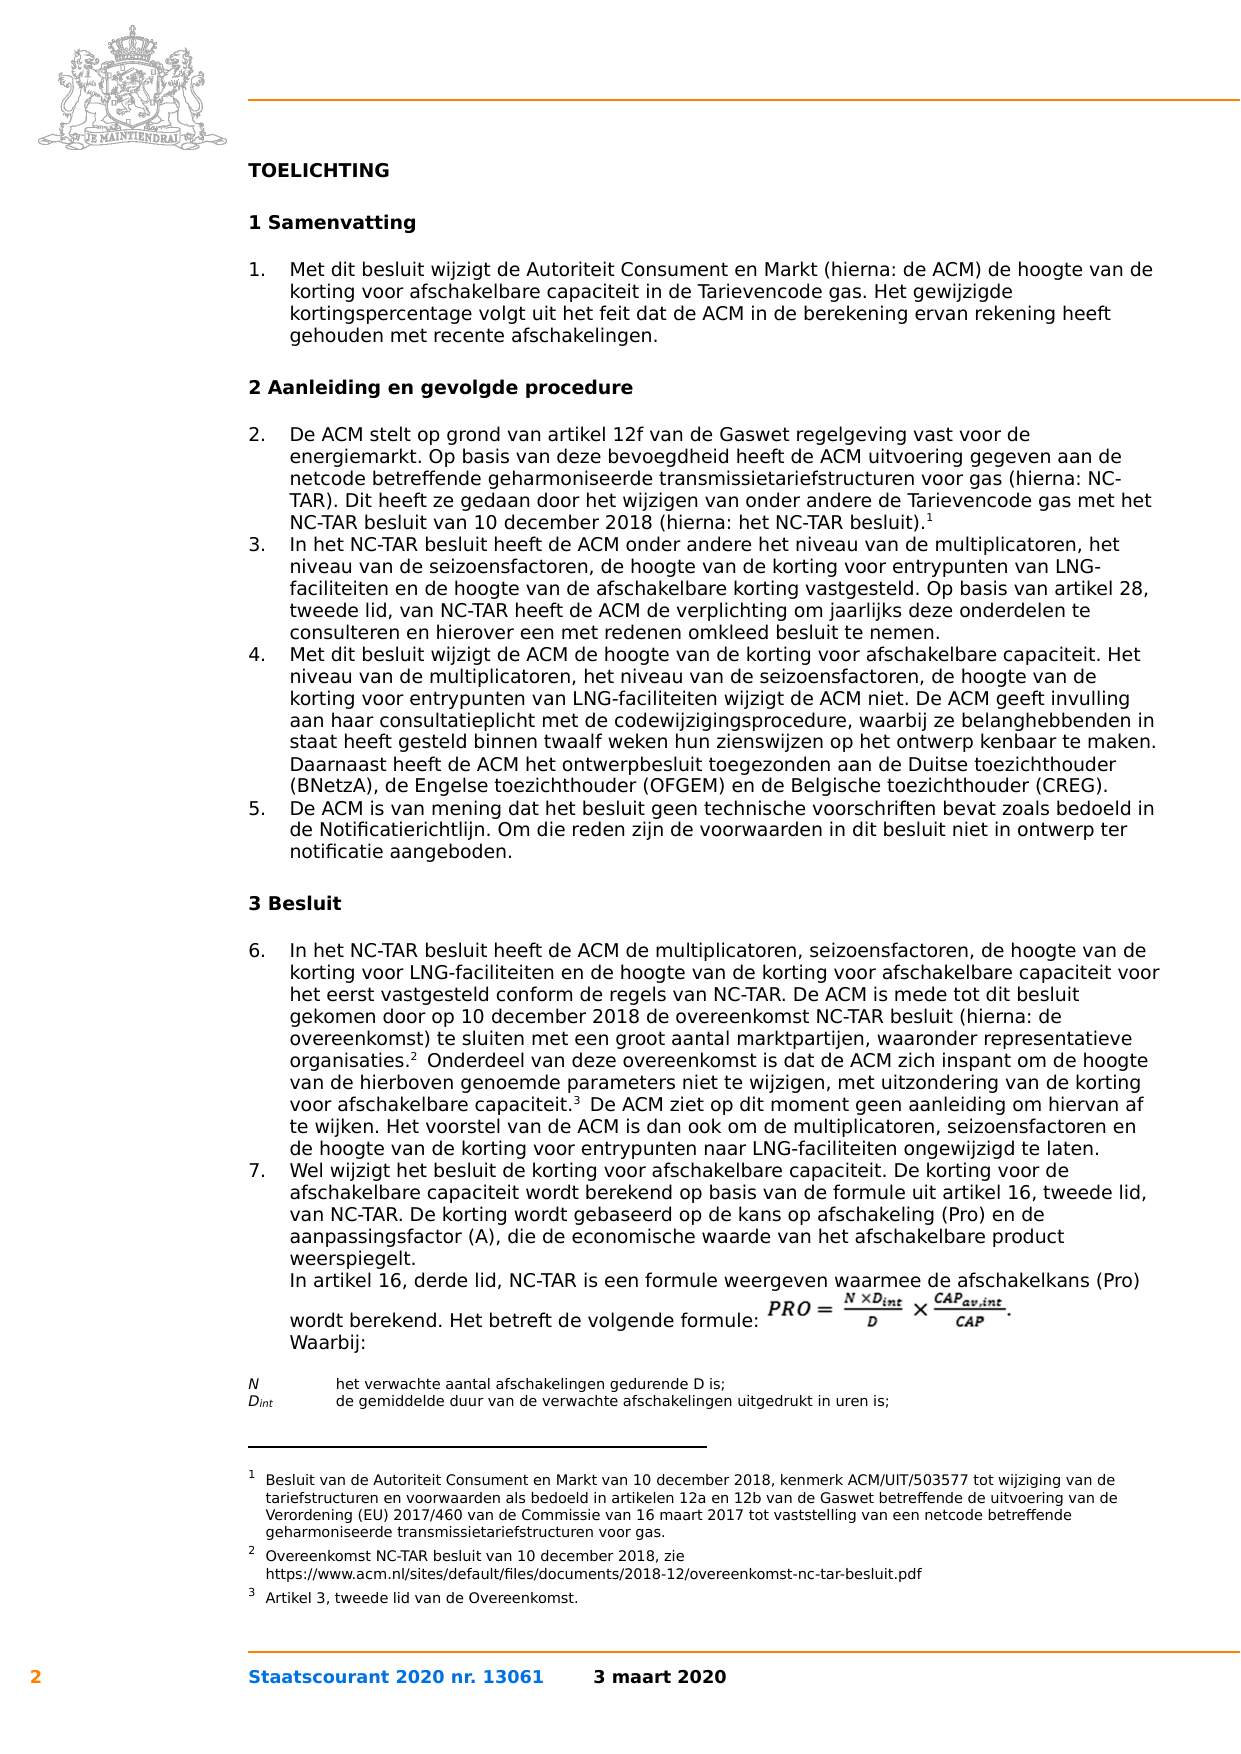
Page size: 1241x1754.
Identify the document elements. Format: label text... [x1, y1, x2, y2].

subtitle 1 Samenvatting [248, 212, 1163, 234]
table_header N [248, 1376, 330, 1393]
table_cell de gemiddelde duur van de verwachte afschakelingen uitgedrukt in uren is; [330, 1393, 1163, 1410]
text Waarbij: [289, 1332, 1163, 1354]
text 1. Met dit besluit wijzigt de Autoriteit Consument en Markt (hierna: de ACM) de hoogte van de korting voor afschakelbare capaciteit in de Tarievencode gas. Het gewijzigde kortingspercentage volgt uit het feit dat de ACM in de berekening ervan rekening heeft gehouden met recente afschakelingen. [248, 259, 1163, 347]
text Besluit van de Autoriteit Consument en Markt van 10 december 2018, kenmerk ACM/UIT/503577 tot wijziging van de tariefstructuren en voorwaarden als bedoeld in artikelen 12a en 12b van de Gaswet betreffende de uitvoering van de Verordening (EU) 2017/460 van de Commissie van 16 maart 2017 tot vaststelling van een netcode betreffende geharmoniseerde transmissietariefstructuren voor gas. [248, 1468, 1163, 1541]
text 5. De ACM is van mening dat het besluit geen technische voorschriften bevat zoals bedoeld in de Notificatierichtlijn. Om die reden zijn de voorwaarden in dit besluit niet in ontwerp ter notificatie aangeboden. [248, 797, 1163, 863]
subtitle 3 Besluit [248, 893, 1163, 915]
picture [765, 1292, 1014, 1328]
text 7. Wel wijzigt het besluit de korting voor afschakelbare capaciteit. De korting voor de afschakelbare capaciteit wordt berekend op basis van de formule uit artikel 16, tweede lid, van NC-TAR. De korting wordt gebaseerd op de kans op afschakeling (Pro) en de aanpassingsfactor (A), die de economische waarde van het afschakelbare product weerspiegelt. [248, 1160, 1163, 1270]
subtitle 2 Aanleiding en gevolgde procedure [248, 377, 1163, 399]
subtitle TOELICHTING [248, 160, 1163, 182]
text 3. In het NC-TAR besluit heeft de ACM onder andere het niveau van de multiplicatoren, het niveau van de seizoensfactoren, de hoogte van de korting voor entrypunten van LNG-faciliteiten en de hoogte van de afschakelbare korting vastgesteld. Op basis van artikel 28, tweede lid, van NC-TAR heeft de ACM de verplichting om jaarlijks deze onderdelen te consulteren en hierover een met redenen omkleed besluit te nemen. [248, 534, 1163, 643]
text In artikel 16, derde lid, NC-TAR is een formule weergeven waarmee de afschakelkans (Pro) wordt berekend. Het betreft de volgende formule: [289, 1270, 1163, 1332]
text 6. In het NC-TAR besluit heeft de ACM de multiplicatoren, seizoensfactoren, de hoogte van de korting voor LNG-faciliteiten en de hoogte van de korting voor afschakelbare capaciteit voor het eerst vastgesteld conform de regels van NC-TAR. De ACM is mede tot dit besluit gekomen door op 10 december 2018 de overeenkomst NC-TAR besluit (hierna: de overeenkomst) te sluiten met een groot aantal marktpartijen, waaronder representatieve organisaties. Onderdeel van deze overeenkomst is dat de ACM zich inspant om de hoogte van de hierboven genoemde parameters niet te wijzigen, met uitzondering van de korting voor afschakelbare capaciteit. De ACM ziet op dit moment geen aanleiding om hiervan af te wijken. Het voorstel van de ACM is dan ook om de multiplicatoren, seizoensfactoren en de hoogte van de korting voor entrypunten naar LNG-faciliteiten ongewijzigd te laten. [248, 940, 1163, 1160]
table_header het verwachte aantal afschakelingen gedurende D is; [330, 1376, 1163, 1393]
picture [38, 25, 227, 150]
text Overeenkomst NC-TAR besluit van 10 december 2018, zie https://www.acm.nl/sites/default/files/documents/2018-12/overeenkomst-nc-tar-besluit.pdf [248, 1544, 1163, 1583]
text 2. De ACM stelt op grond van artikel 12f van de Gaswet regelgeving vast voor de energiemarkt. Op basis van deze bevoegdheid heeft de ACM uitvoering gegeven aan de netcode betreffende geharmoniseerde transmissietariefstructuren voor gas (hierna: NC-TAR). Dit heeft ze gedaan door het wijzigen van onder andere de Tarievencode gas met het NC-TAR besluit van 10 december 2018 (hierna: het NC-TAR besluit). [248, 424, 1163, 534]
table_cell Dint [248, 1393, 330, 1410]
text 4. Met dit besluit wijzigt de ACM de hoogte van de korting voor afschakelbare capaciteit. Het niveau van de multiplicatoren, het niveau van de seizoensfactoren, de hoogte van de korting voor entrypunten van LNG-faciliteiten wijzigt de ACM niet. De ACM geeft invulling aan haar consultatieplicht met de codewijzigingsprocedure, waarbij ze belanghebbenden in staat heeft gesteld binnen twaalf weken hun zienswijzen op het ontwerp kenbaar te maken. Daarnaast heeft de ACM het ontwerpbesluit toegezonden aan de Duitse toezichthouder (BNetzA), de Engelse toezichthouder (OFGEM) en de Belgische toezichthouder (CREG). [248, 643, 1163, 797]
text Artikel 3, tweede lid van de Overeenkomst. [248, 1586, 1163, 1608]
